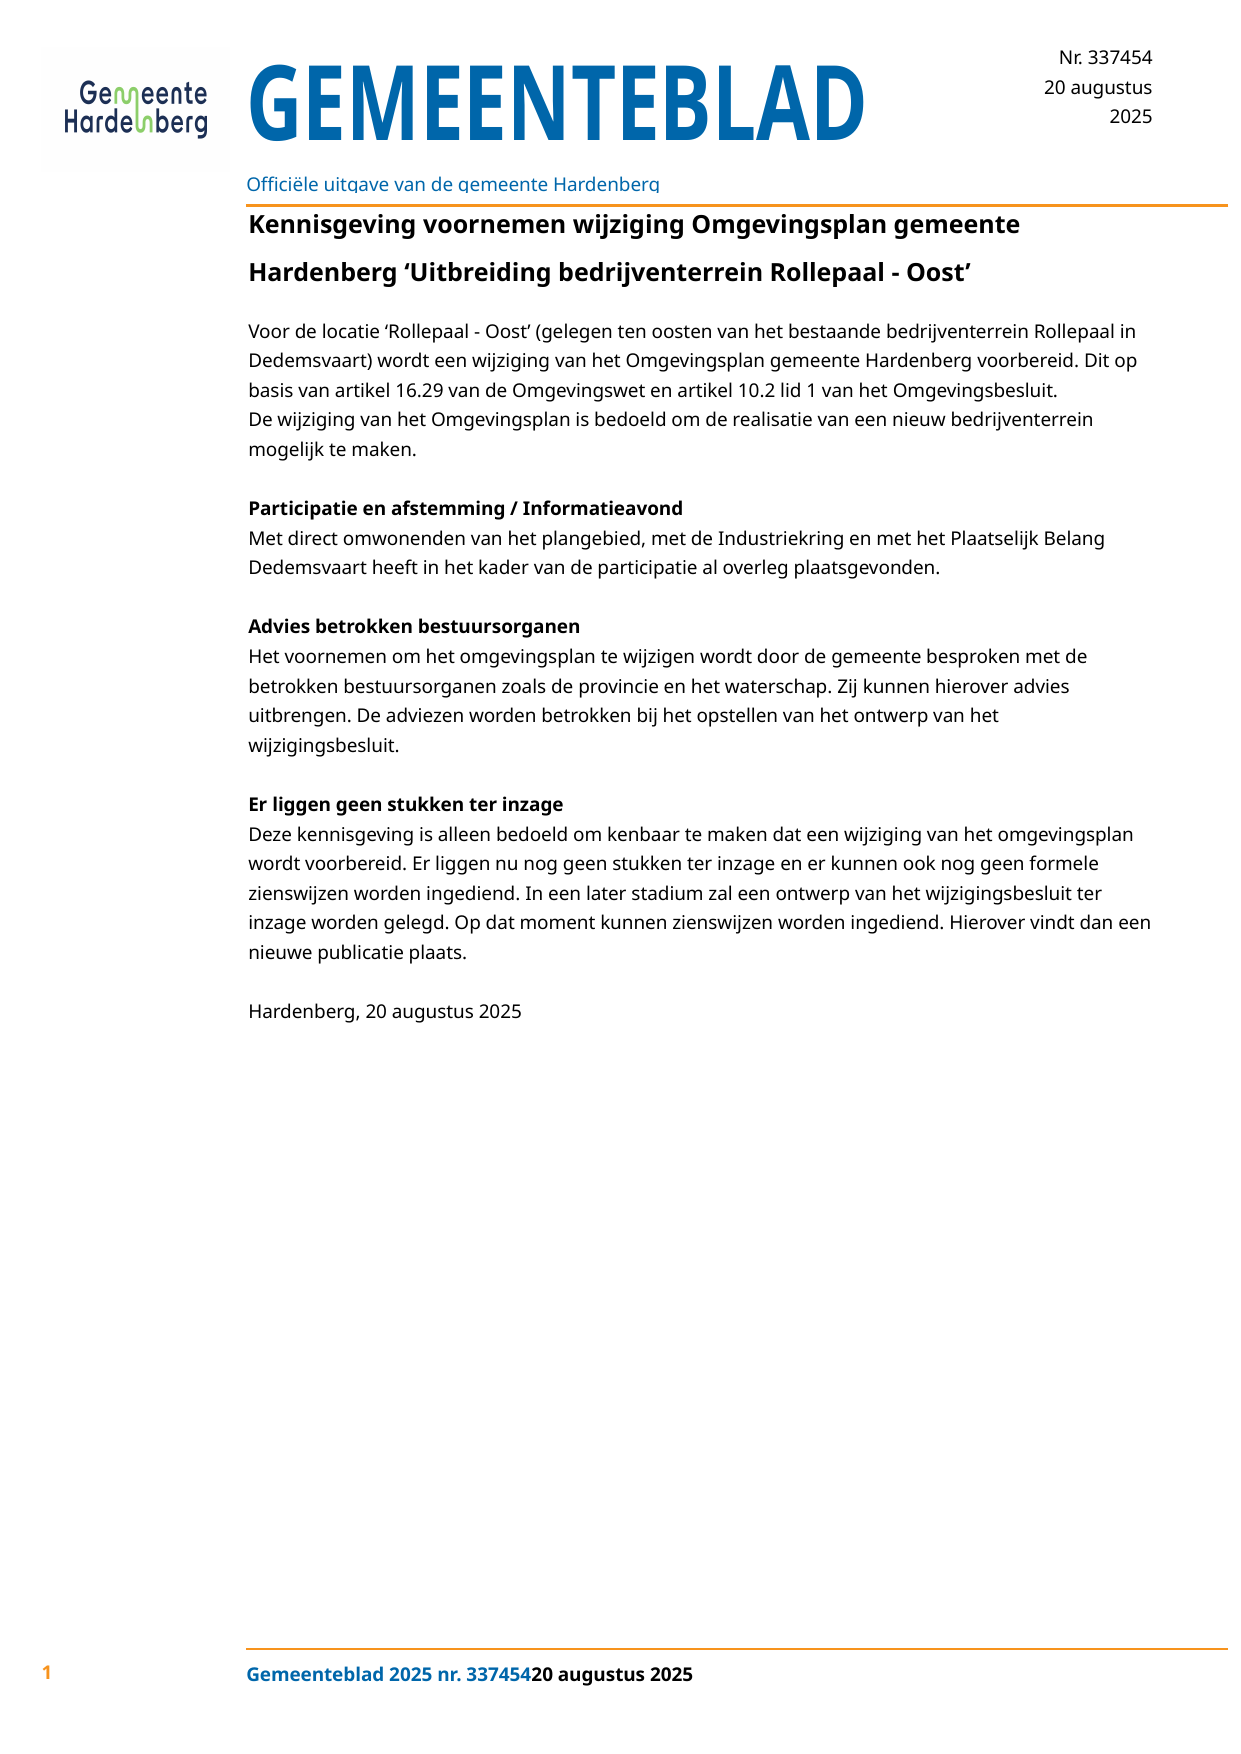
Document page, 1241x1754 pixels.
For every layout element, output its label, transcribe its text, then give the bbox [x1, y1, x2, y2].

text Voor de locatie ‘Rollepaal - Oost’ (gelegen ten oosten van het bestaande bedrijventerrein Rollepaal in Dedemsvaart) wordt een wijziging van het Omgevingsplan gemeente Hardenberg voorbereid. Dit op basis van artikel 16.29 van de Omgevingswet en artikel 10.2 lid 1 van het Omgevingsbesluit. [248, 318, 1152, 403]
text Er liggen geen stukken ter inzage [248, 791, 1152, 817]
text Met direct omwonenden van het plangebied, met de Industriekring en met het Plaatselijk Belang Dedemsvaart heeft in het kader van de participatie al overleg plaatsgevonden. [248, 525, 1152, 580]
picture [41, 47, 231, 172]
text Advies betrokken bestuursorganen [248, 614, 1152, 639]
text Participatie en afstemming / Informatieavond [248, 495, 1152, 521]
text De wijziging van het Omgevingsplan is bedoeld om de realisatie van een nieuw bedrijventerrein mogelijk te maken. [248, 407, 1152, 462]
text Kennisgeving voornemen wijziging Omgevingsplan gemeente Hardenberg ‘Uitbreiding bedrijventerrein Rollepaal - Oost’ [248, 207, 1152, 288]
text Het voornemen om het omgevingsplan te wijzigen wordt door de gemeente besproken met de betrokken bestuursorganen zoals de provincie en het waterschap. Zij kunnen hierover advies uitbrengen. De adviezen worden betrokken bij het opstellen van het ontwerp van het wijzigingsbesluit. [248, 643, 1152, 758]
text Deze kennisgeving is alleen bedoeld om kenbaar te maken dat een wijziging van het omgevingsplan wordt voorbereid. Er liggen nu nog geen stukken ter inzage en er kunnen ook nog geen formele zienswijzen worden ingediend. In een later stadium zal een ontwerp van het wijzigingsbesluit ter inzage worden gelegd. Op dat moment kunnen zienswijzen worden ingediend. Hierover vindt dan een nieuwe publicatie plaats. [248, 821, 1152, 965]
text Hardenberg, 20 augustus 2025 [248, 998, 1152, 1024]
